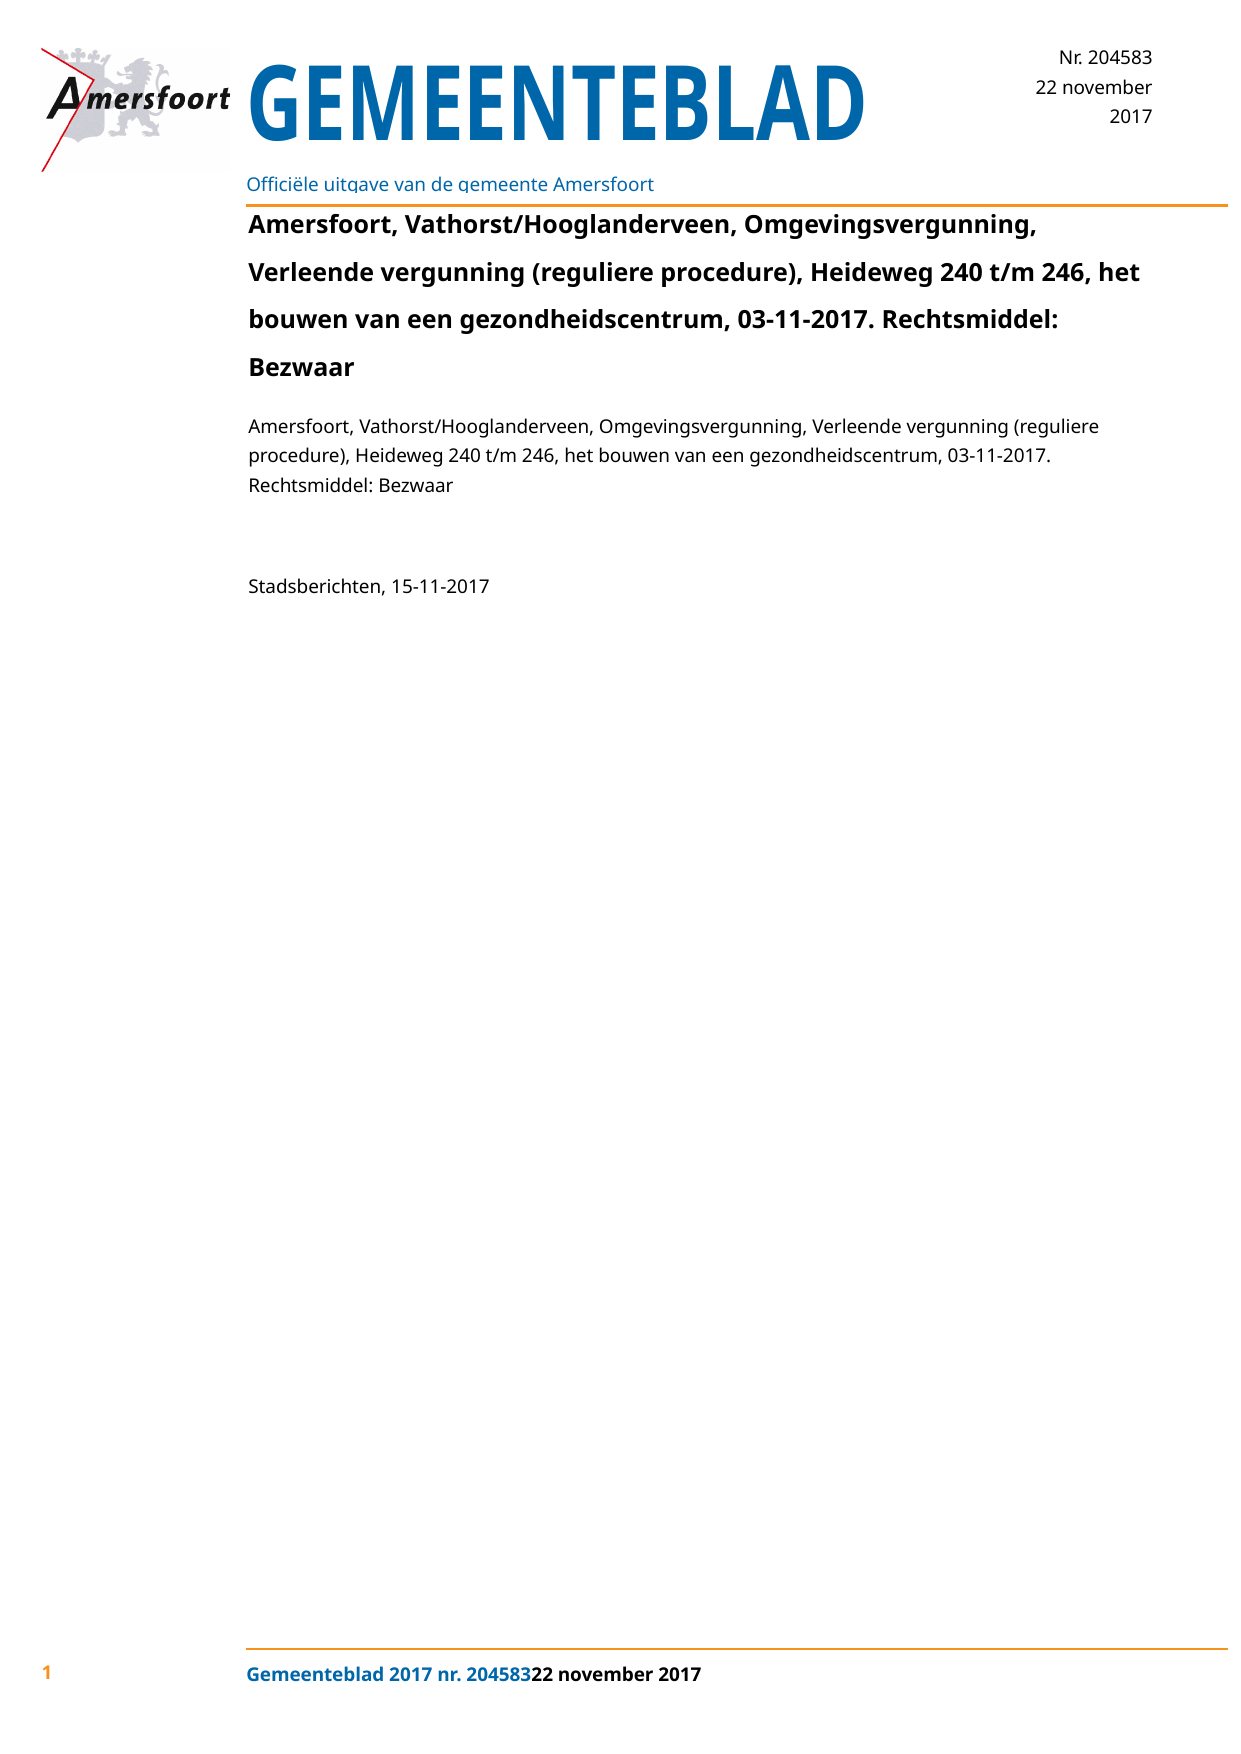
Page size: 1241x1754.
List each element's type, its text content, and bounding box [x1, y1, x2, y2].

text Amersfoort, Vathorst/Hooglanderveen, Omgevingsvergunning, Verleende vergunning (reguliere procedure), Heideweg 240 t/m 246, het bouwen van een gezondheidscentrum, 03-11-2017. Rechtsmiddel: Bezwaar [248, 207, 1152, 384]
picture [41, 47, 231, 172]
text Amersfoort, Vathorst/Hooglanderveen, Omgevingsvergunning, Verleende vergunning (reguliere procedure), Heideweg 240 t/m 246, het bouwen van een gezondheidscentrum, 03-11-2017. Rechtsmiddel: Bezwaar [248, 413, 1152, 498]
text Stadsberichten, 15-11-2017 [248, 573, 1152, 599]
